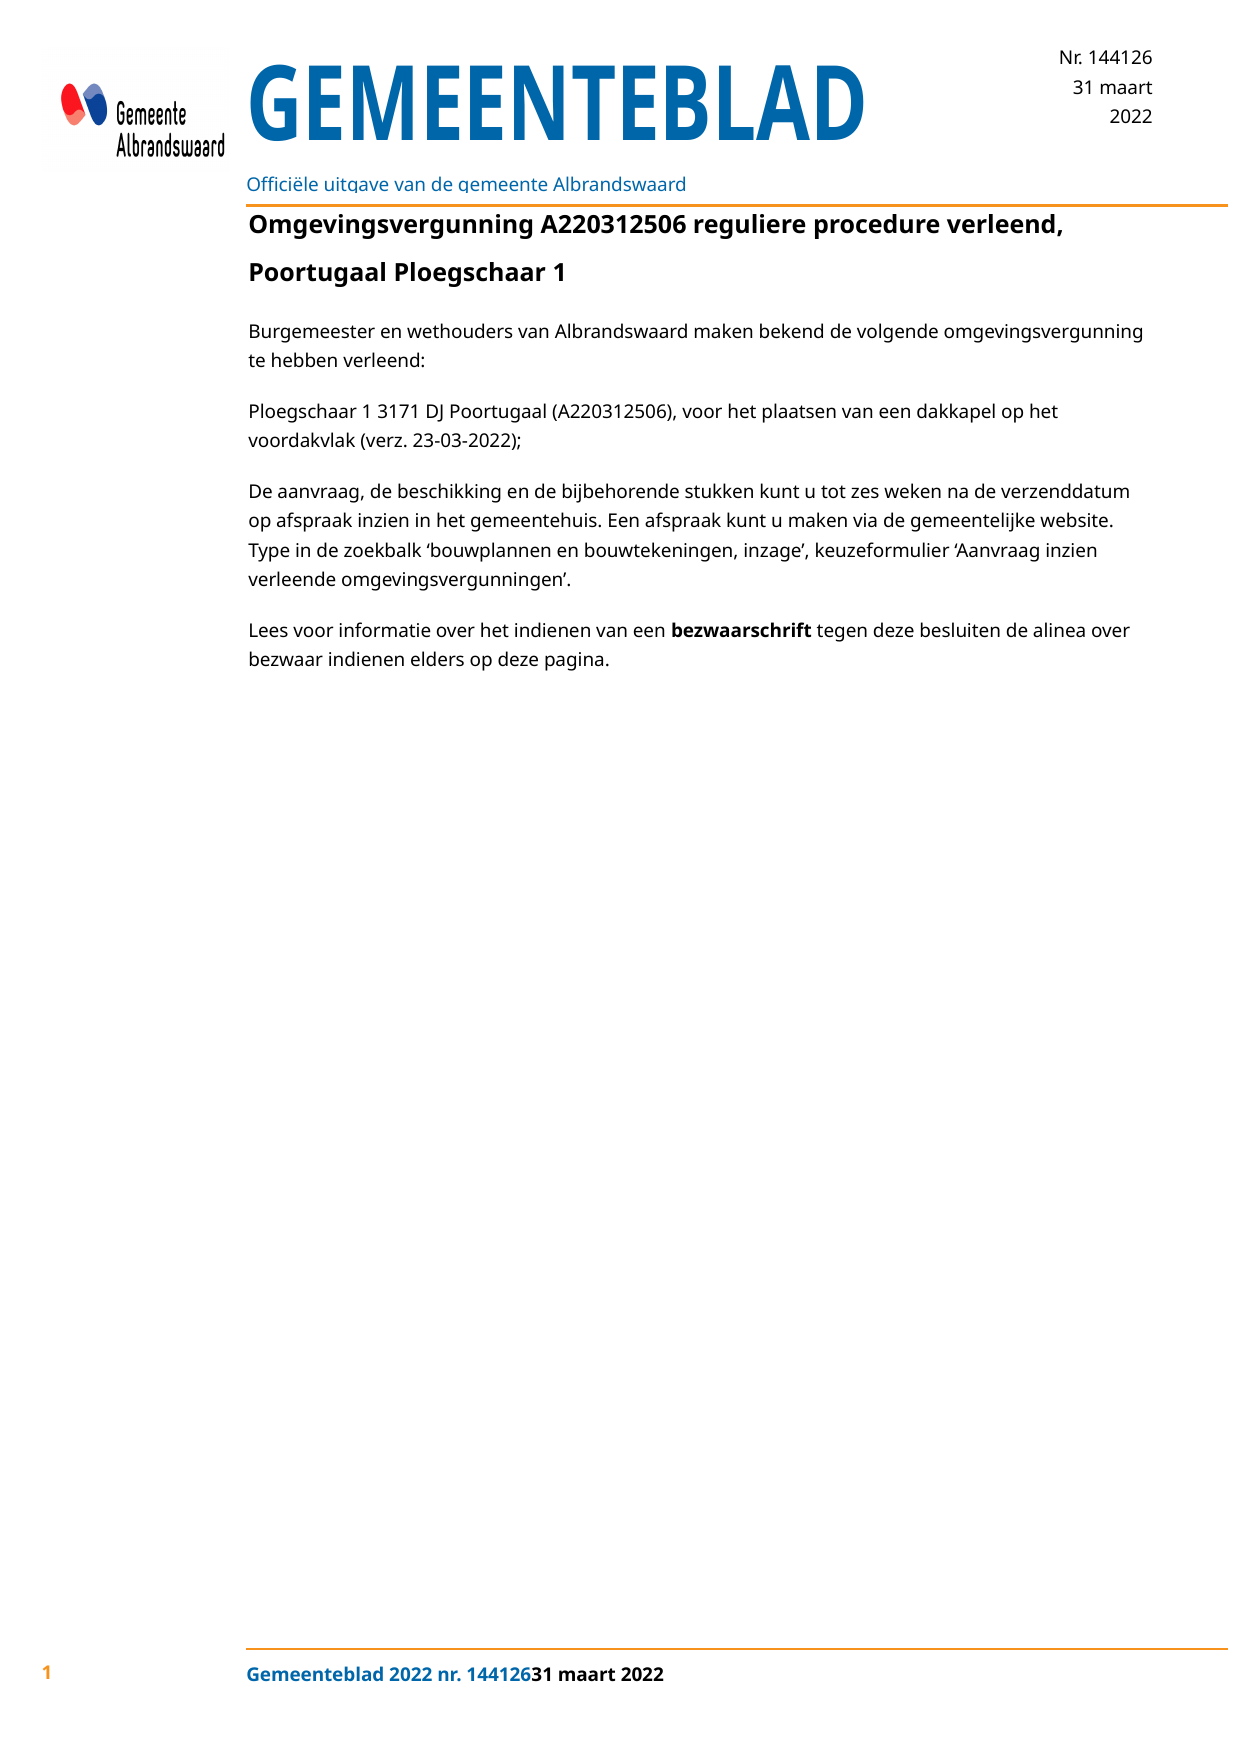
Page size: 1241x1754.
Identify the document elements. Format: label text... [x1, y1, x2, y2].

text Lees voor informatie over het indienen van een bezwaarschrift tegen deze besluiten de alinea over bezwaar indienen elders op deze pagina. [248, 617, 1152, 672]
picture [41, 47, 231, 172]
text Burgemeester en wethouders van Albrandswaard maken bekend de volgende omgevingsvergunning te hebben verleend: [248, 318, 1152, 373]
text De aanvraag, de beschikking en de bijbehorende stukken kunt u tot zes weken na de verzenddatum op afspraak inzien in het gemeentehuis. Een afspraak kunt u maken via de gemeentelijke website. Type in de zoekbalk ‘bouwplannen en bouwtekeningen, inzage’, keuzeformulier ‘Aanvraag inzien verleende omgevingsvergunningen’. [248, 478, 1152, 592]
text Omgevingsvergunning A220312506 reguliere procedure verleend, Poortugaal Ploegschaar 1 [248, 207, 1152, 288]
text Ploegschaar 1 3171 DJ Poortugaal (A220312506), voor het plaatsen van een dakkapel op het voordakvlak (verz. 23-03-2022); [248, 398, 1152, 453]
